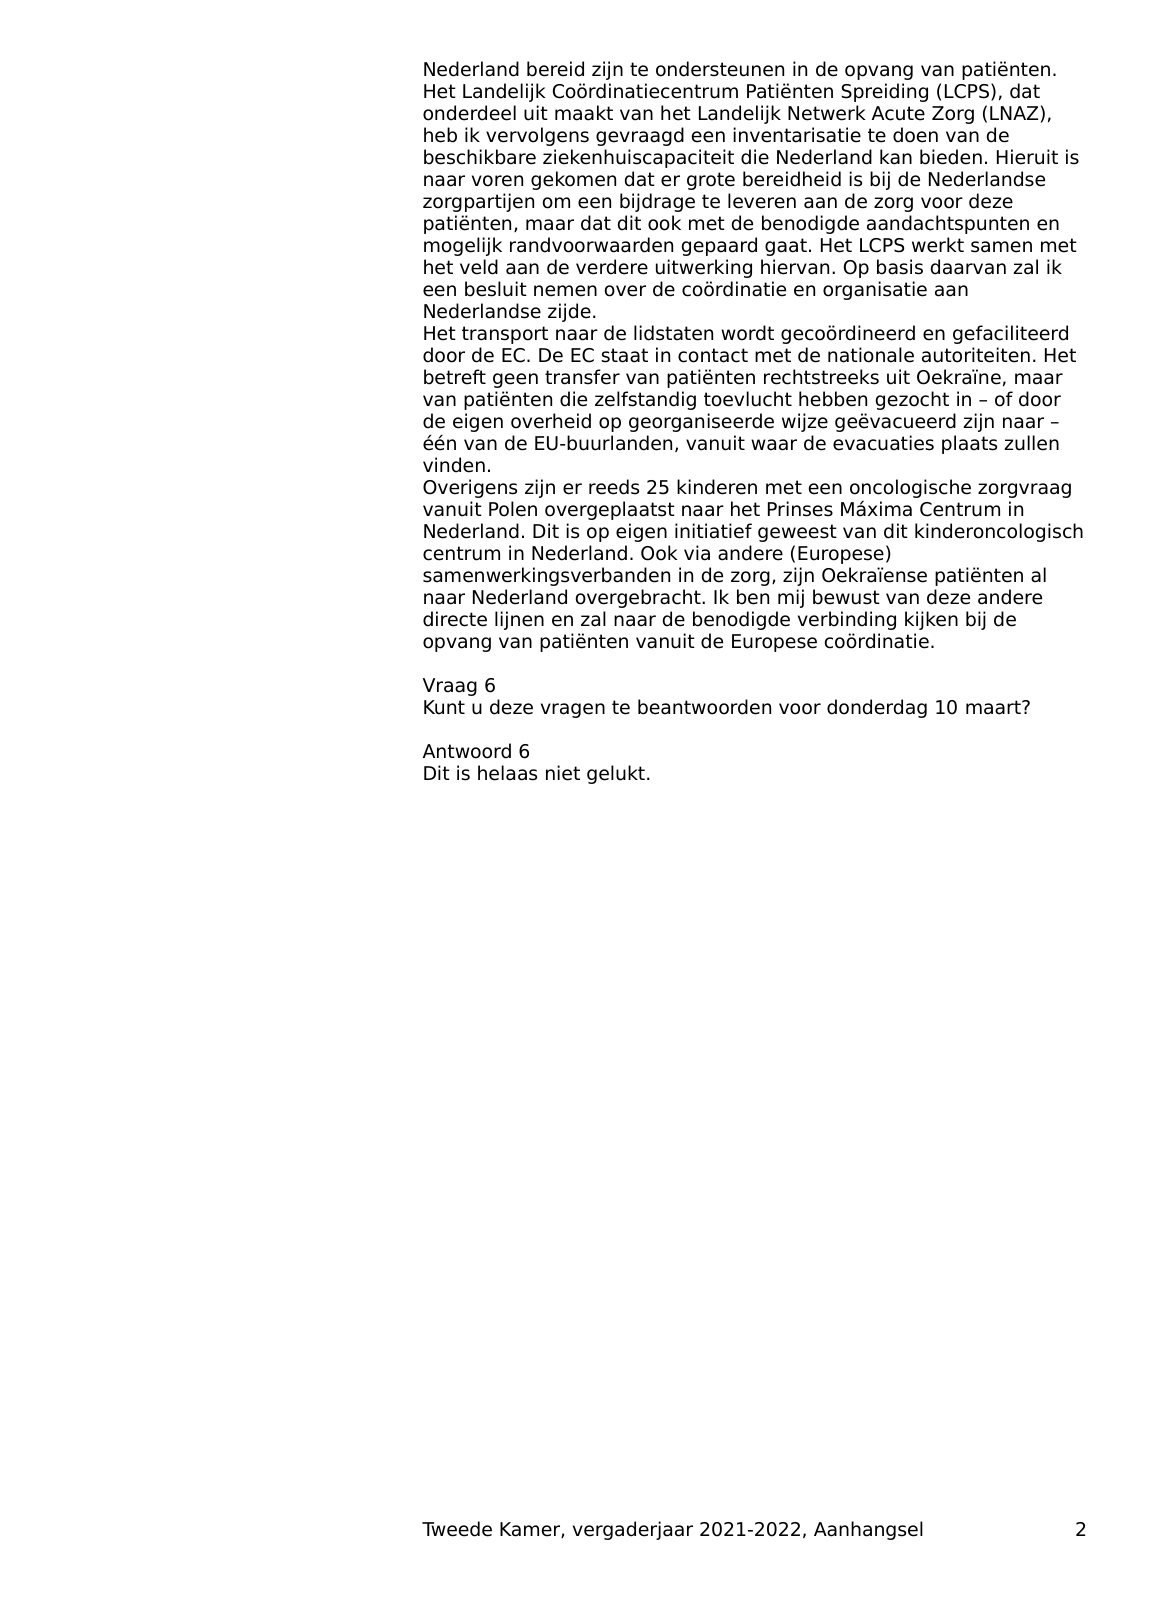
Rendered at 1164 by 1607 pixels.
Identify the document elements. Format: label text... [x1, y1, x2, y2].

text Overigens zijn er reeds 25 kinderen met een oncologische zorgvraag vanuit Polen overgeplaatst naar het Prinses Máxima Centrum in Nederland. Dit is op eigen initiatief geweest van dit kinderoncologisch centrum in Nederland. Ook via andere (Europese) samenwerkingsverbanden in de zorg, zijn Oekraïense patiënten al naar Nederland overgebracht. Ik ben mij bewust van deze andere directe lijnen en zal naar de benodigde verbinding kijken bij de opvang van patiënten vanuit de Europese coördinatie. [422, 477, 1087, 652]
text Antwoord 6 [422, 741, 1087, 763]
text Het transport naar de lidstaten wordt gecoördineerd en gefaciliteerd door de EC. De EC staat in contact met de nationale autoriteiten. Het betreft geen transfer van patiënten rechtstreeks uit Oekraïne, maar van patiënten die zelfstandig toevlucht hebben gezocht in – of door de eigen overheid op georganiseerde wijze geëvacueerd zijn naar – één van de EU-buurlanden, vanuit waar de evacuaties plaats zullen vinden. [422, 323, 1087, 477]
text Kunt u deze vragen te beantwoorden voor donderdag 10 maart? [422, 697, 1087, 719]
text Nederland bereid zijn te ondersteunen in de opvang van patiënten. Het Landelijk Coördinatiecentrum Patiënten Spreiding (LCPS), dat onderdeel uit maakt van het Landelijk Netwerk Acute Zorg (LNAZ), heb ik vervolgens gevraagd een inventarisatie te doen van de beschikbare ziekenhuiscapaciteit die Nederland kan bieden. Hieruit is naar voren gekomen dat er grote bereidheid is bij de Nederlandse zorgpartijen om een bijdrage te leveren aan de zorg voor deze patiënten, maar dat dit ook met de benodigde aandachtspunten en mogelijk randvoorwaarden gepaard gaat. Het LCPS werkt samen met het veld aan de verdere uitwerking hiervan. Op basis daarvan zal ik een besluit nemen over de coördinatie en organisatie aan Nederlandse zijde. [422, 59, 1087, 323]
text Vraag 6 [422, 675, 1087, 697]
text Dit is helaas niet gelukt. [422, 763, 1087, 785]
